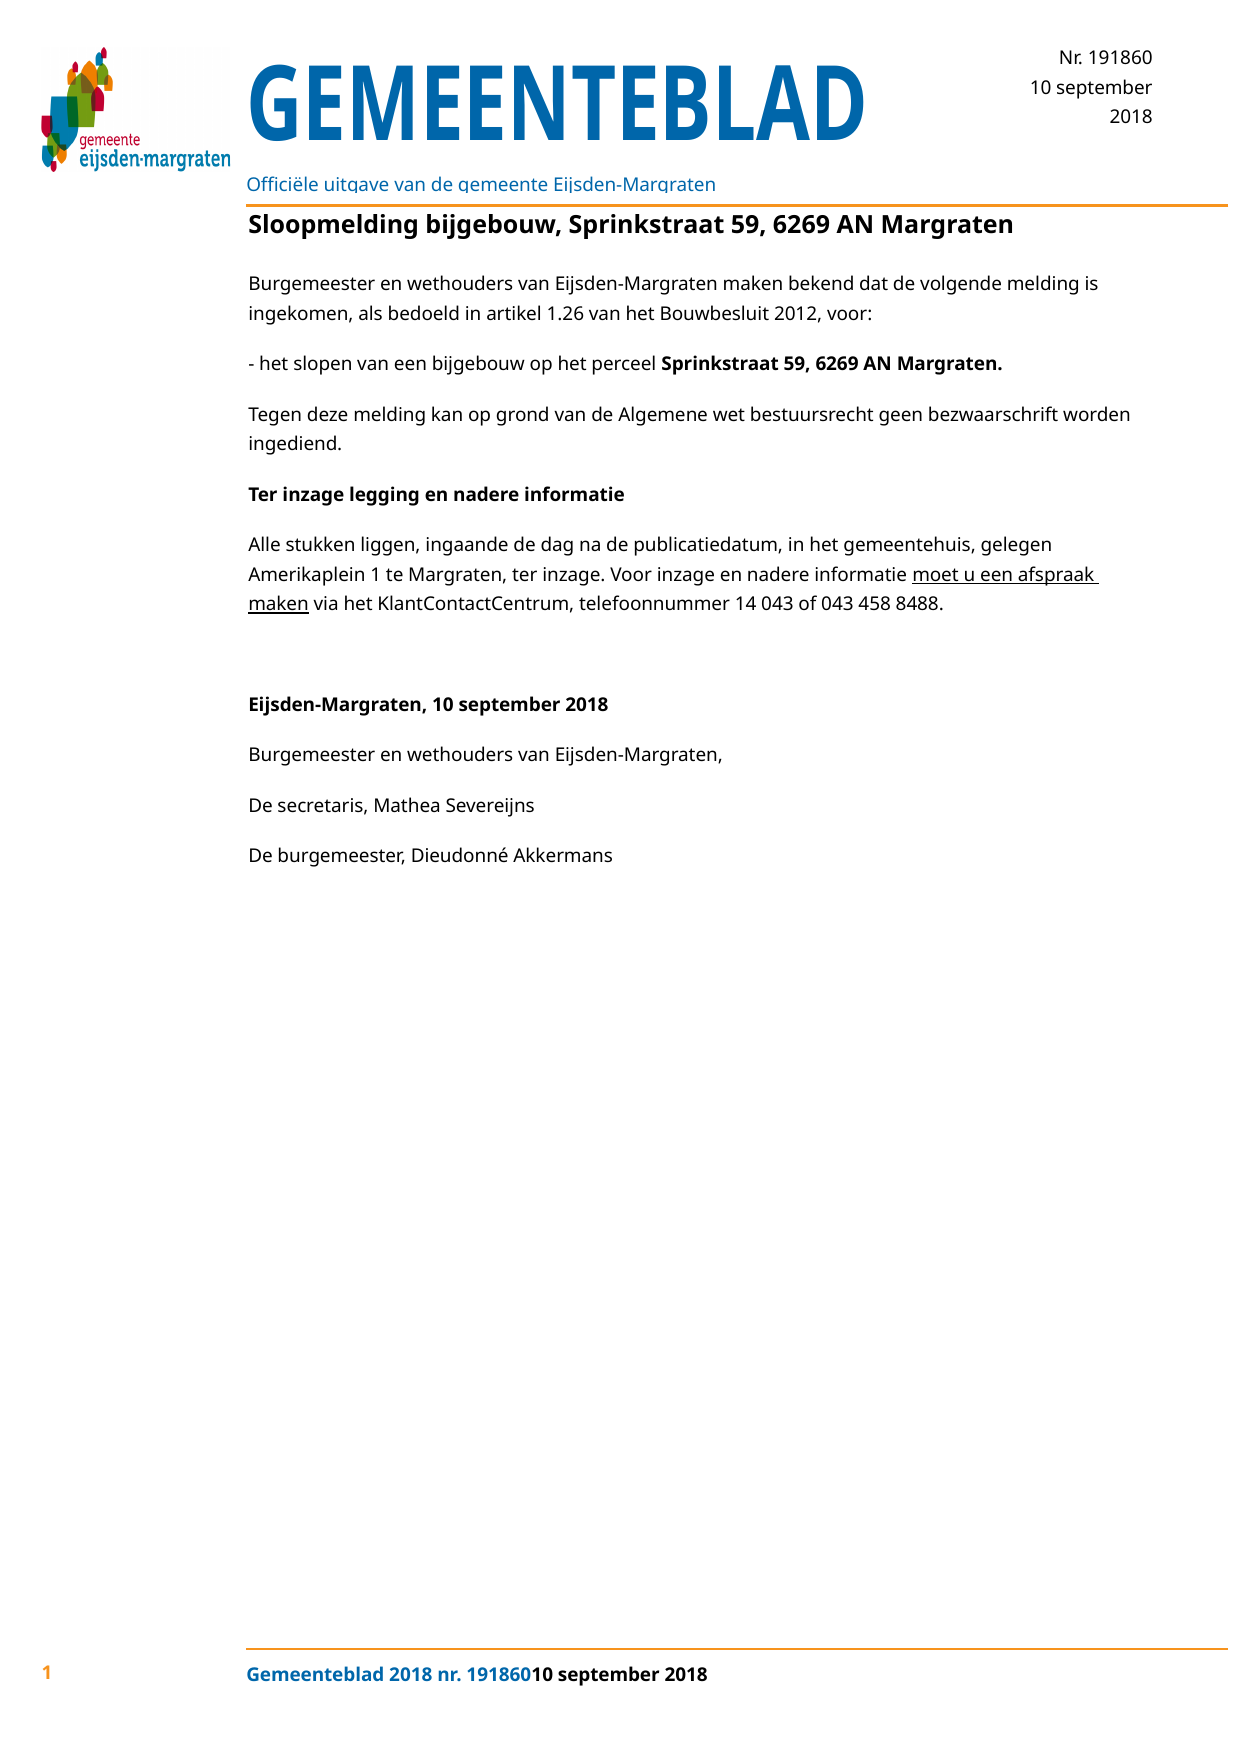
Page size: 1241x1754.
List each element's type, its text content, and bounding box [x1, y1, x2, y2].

picture [41, 47, 231, 172]
text Sloopmelding bijgebouw, Sprinkstraat 59, 6269 AN Margraten [248, 207, 1152, 241]
text Burgemeester en wethouders van Eijsden-Margraten maken bekend dat de volgende melding is ingekomen, als bedoeld in artikel 1.26 van het Bouwbesluit 2012, voor: [248, 270, 1152, 326]
text De secretaris, Mathea Severeijns [248, 792, 1152, 818]
text Alle stukken liggen, ingaande de dag na de publicatiedatum, in het gemeentehuis, gelegen Amerikaplein 1 te Margraten, ter inzage. Voor inzage en nadere informatie moet u een afspraak maken via het KlantContactCentrum, telefoonnummer 14 043 of 043 458 8488. [248, 531, 1152, 616]
text Tegen deze melding kan op grond van de Algemene wet bestuursrecht geen bezwaarschrift worden ingediend. [248, 401, 1152, 456]
text De burgemeester, Dieudonné Akkermans [248, 842, 1152, 868]
text Ter inzage legging en nadere informatie [248, 481, 1152, 506]
text Burgemeester en wethouders van Eijsden-Margraten, [248, 742, 1152, 767]
text Eijsden-Margraten, 10 september 2018 [248, 691, 1152, 717]
text - het slopen van een bijgebouw op het perceel Sprinkstraat 59, 6269 AN Margraten. [248, 350, 1152, 376]
